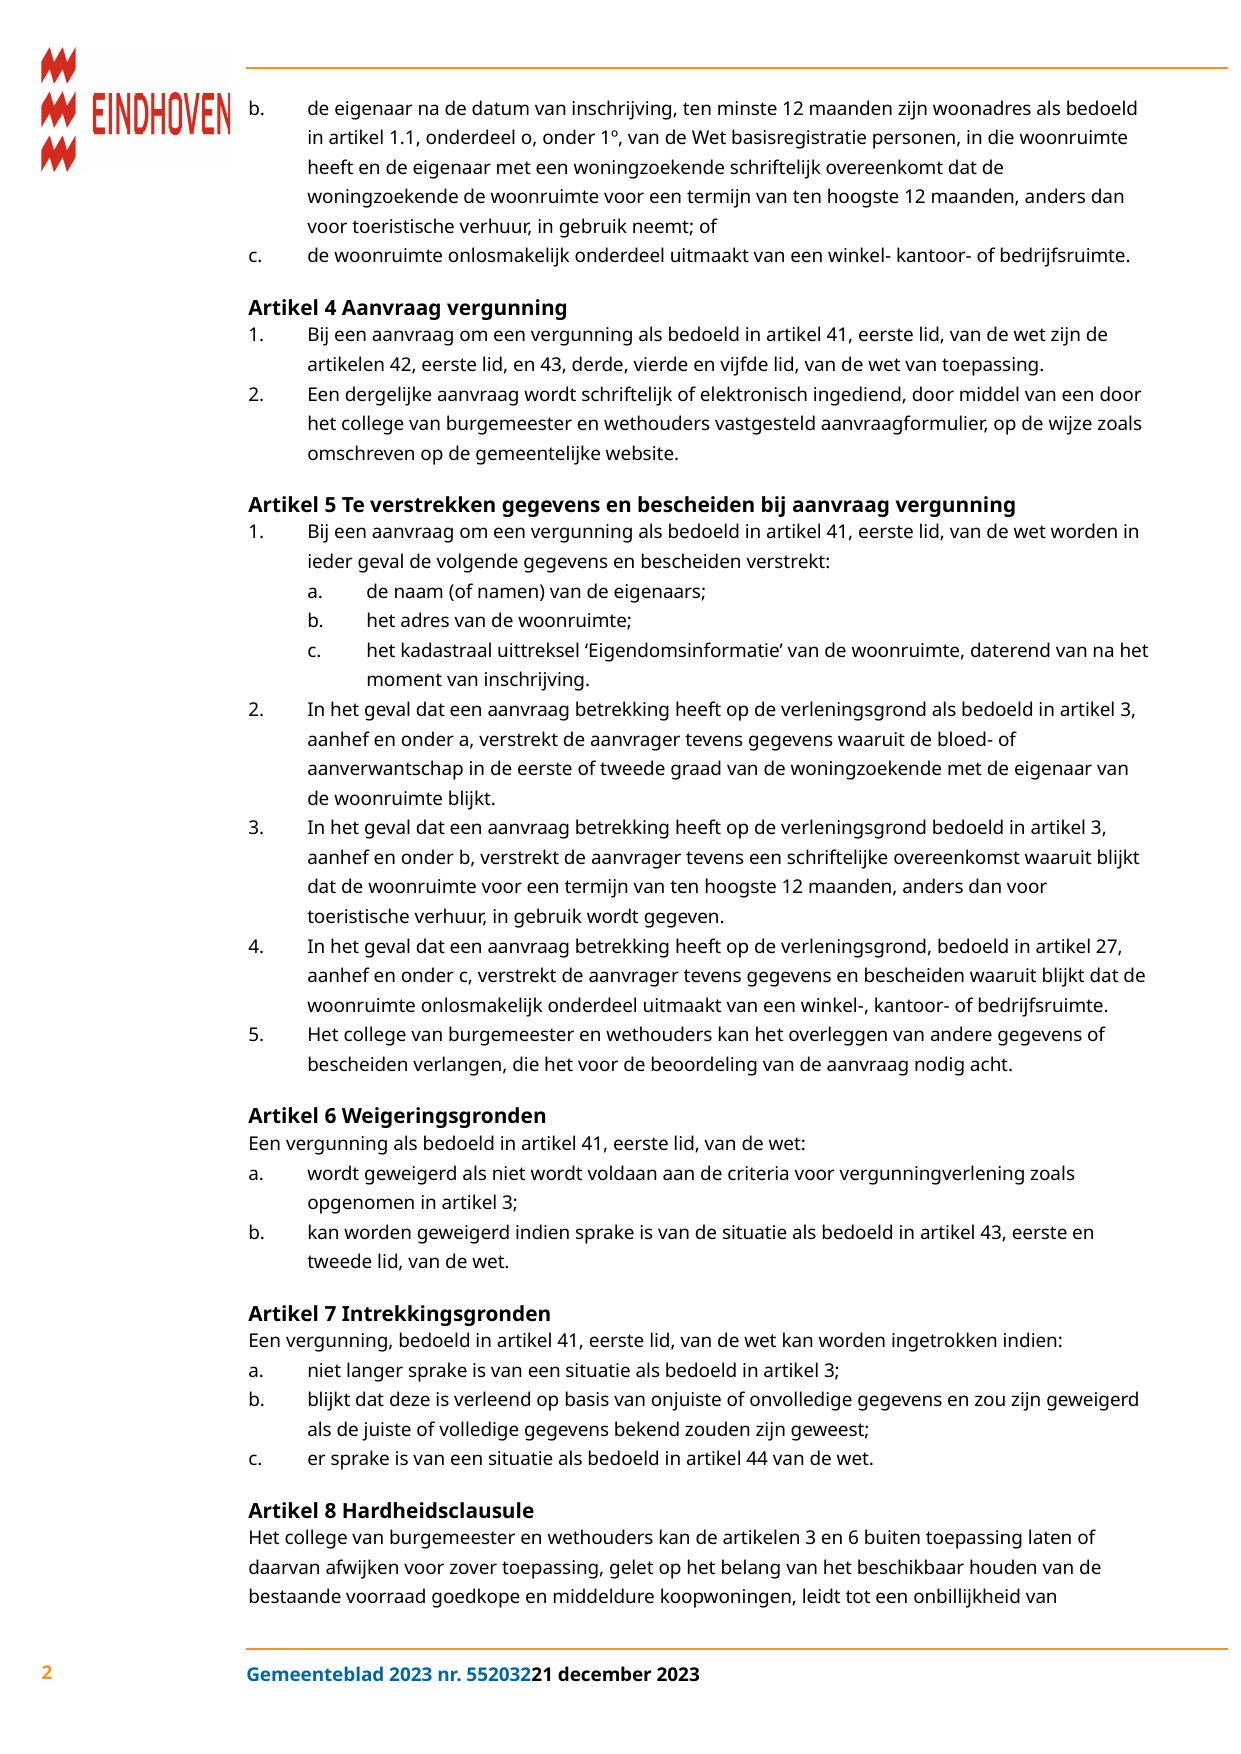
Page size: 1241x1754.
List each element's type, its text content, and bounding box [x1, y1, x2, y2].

list er sprake is van een situatie als bedoeld in artikel 44 van de wet. [248, 1446, 1152, 1471]
list de eigenaar na de datum van inschrijving, ten minste 12 maanden zijn woonadres als bedoeld in artikel 1.1, onderdeel o, onder 1º, van de Wet basisregistratie personen, in die woonruimte heeft en de eigenaar met een woningzoekende schriftelijk overeenkomt dat de woningzoekende de woonruimte voor een termijn van ten hoogste 12 maanden, anders dan voor toeristische verhuur, in gebruik neemt; of [248, 95, 1152, 239]
list het kadastraal uittreksel ‘Eigendomsinformatie’ van de woonruimte, daterend van na het moment van inschrijving. [307, 637, 1152, 692]
text Het college van burgemeester en wethouders kan de artikelen 3 en 6 buiten toepassing laten of daarvan afwijken voor zover toepassing, gelet op het belang van het beschikbaar houden van de bestaande voorraad goedkope en middeldure koopwoningen, leidt tot een onbillijkheid van [248, 1524, 1152, 1609]
picture [41, 47, 231, 172]
text Artikel 6 Weigeringsgronden [248, 1102, 1152, 1130]
text Een vergunning, bedoeld in artikel 41, eerste lid, van de wet kan worden ingetrokken indien: [248, 1327, 1152, 1353]
list Het college van burgemeester en wethouders kan het overleggen van andere gegevens of bescheiden verlangen, die het voor de beoordeling van de aanvraag nodig acht. [248, 1022, 1152, 1077]
list blijkt dat deze is verleend op basis van onjuiste of onvolledige gegevens en zou zijn geweigerd als de juiste of volledige gegevens bekend zouden zijn geweest; [248, 1386, 1152, 1442]
list Bij een aanvraag om een vergunning als bedoeld in artikel 41, eerste lid, van de wet worden in ieder geval de volgende gegevens en bescheiden verstrekt: [248, 519, 1152, 574]
text Artikel 7 Intrekkingsgronden [248, 1299, 1152, 1327]
text Artikel 8 Hardheidsclausule [248, 1496, 1152, 1524]
list Bij een aanvraag om een vergunning als bedoeld in artikel 41, eerste lid, van de wet zijn de artikelen 42, eerste lid, en 43, derde, vierde en vijfde lid, van de wet van toepassing. [248, 322, 1152, 377]
list wordt geweigerd als niet wordt voldaan aan de criteria voor vergunningverlening zoals opgenomen in artikel 3; [248, 1160, 1152, 1215]
text Een vergunning als bedoeld in artikel 41, eerste lid, van de wet: [248, 1130, 1152, 1156]
list kan worden geweigerd indien sprake is van de situatie als bedoeld in artikel 43, eerste en tweede lid, van de wet. [248, 1219, 1152, 1274]
list de woonruimte onlosmakelijk onderdeel uitmaakt van een winkel- kantoor- of bedrijfsruimte. [248, 243, 1152, 268]
text Artikel 5 Te verstrekken gegevens en bescheiden bij aanvraag vergunning [248, 490, 1152, 519]
list niet langer sprake is van een situatie als bedoeld in artikel 3; [248, 1357, 1152, 1383]
list In het geval dat een aanvraag betrekking heeft op de verleningsgrond, bedoeld in artikel 27, aanhef en onder c, verstrekt de aanvrager tevens gegevens en bescheiden waaruit blijkt dat de woonruimte onlosmakelijk onderdeel uitmaakt van een winkel-, kantoor- of bedrijfsruimte. [248, 933, 1152, 1018]
list het adres van de woonruimte; [307, 607, 1152, 633]
list Een dergelijke aanvraag wordt schriftelijk of elektronisch ingediend, door middel van een door het college van burgemeester en wethouders vastgesteld aanvraagformulier, op de wijze zoals omschreven op de gemeentelijke website. [248, 381, 1152, 466]
list In het geval dat een aanvraag betrekking heeft op de verleningsgrond bedoeld in artikel 3, aanhef en onder b, verstrekt de aanvrager tevens een schriftelijke overeenkomst waaruit blijkt dat de woonruimte voor een termijn van ten hoogste 12 maanden, anders dan voor toeristische verhuur, in gebruik wordt gegeven. [248, 814, 1152, 929]
list de naam (of namen) van de eigenaars; [307, 578, 1152, 604]
text Artikel 4 Aanvraag vergunning [248, 293, 1152, 322]
list In het geval dat een aanvraag betrekking heeft op de verleningsgrond als bedoeld in artikel 3, aanhef en onder a, verstrekt de aanvrager tevens gegevens waaruit de bloed- of aanverwantschap in de eerste of tweede graad van de woningzoekende met de eigenaar van de woonruimte blijkt. [248, 696, 1152, 811]
